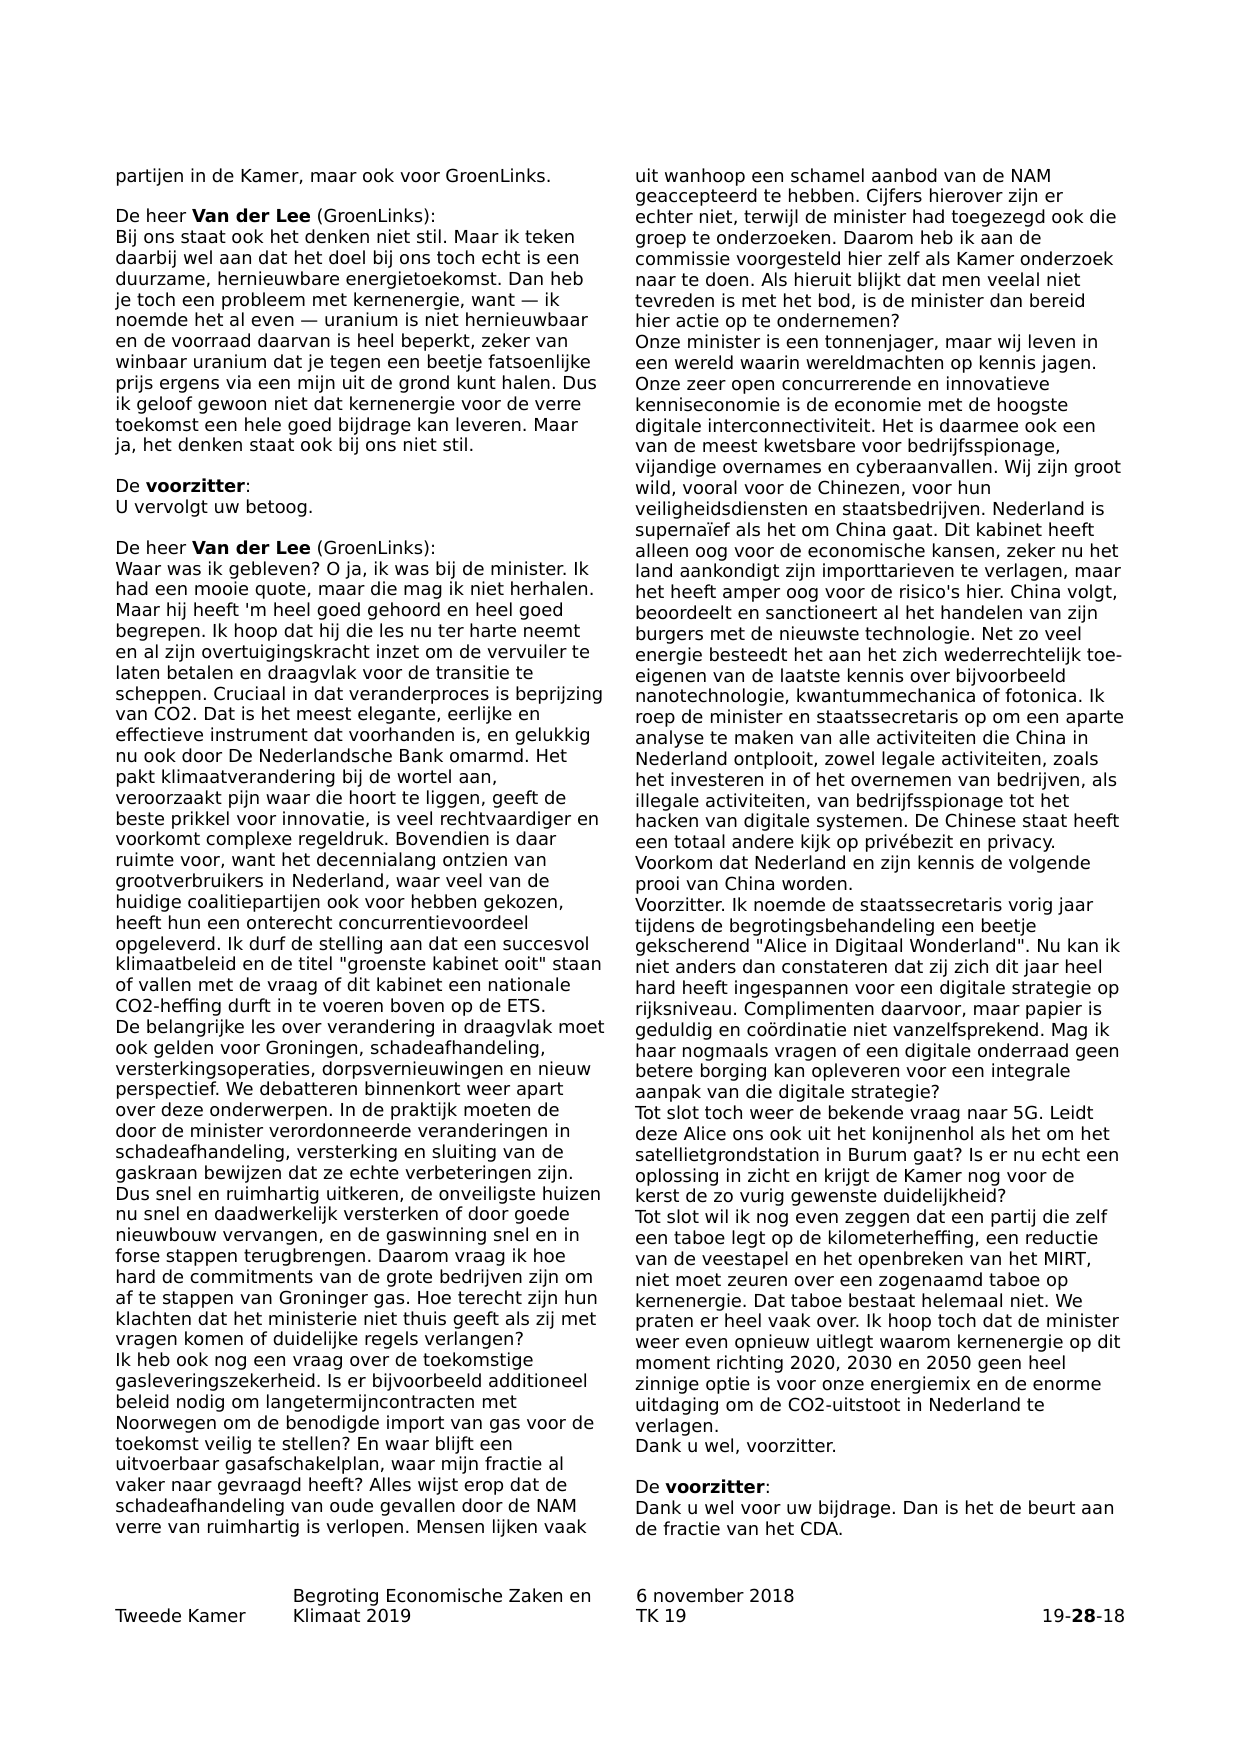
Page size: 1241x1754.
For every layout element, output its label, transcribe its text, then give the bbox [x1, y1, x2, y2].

text Waar was ik gebleven? O ja, ik was bij de minister. Ik had een mooie quote, maar die mag ik niet herhalen. Maar hij heeft 'm heel goed gehoord en heel goed begrepen. Ik hoop dat hij die les nu ter harte neemt en al zijn overtuigingskracht inzet om de vervuiler te laten betalen en draagvlak voor de transitie te scheppen. Cruciaal in dat veranderproces is beprijzing van CO2. Dat is het meest elegante, eerlijke en effectieve instrument dat voorhanden is, en gelukkig nu ook door De Nederlandsche Bank omarmd. Het pakt klimaatverandering bij de wortel aan, veroorzaakt pijn waar die hoort te liggen, geeft de beste prikkel voor innovatie, is veel rechtvaardiger en voorkomt complexe regeldruk. Bovendien is daar ruimte voor, want het decennialang ontzien van grootverbruikers in Nederland, waar veel van de huidige coalitiepartijen ook voor hebben gekozen, heeft hun een onterecht concurrentievoordeel opgeleverd. Ik durf de stelling aan dat een succesvol klimaatbeleid en de titel "groenste kabinet ooit" staan of vallen met de vraag of dit kabinet een nationale CO2-heffing durft in te voeren boven op de ETS. [115, 558, 605, 1017]
text De voorzitter: [115, 476, 605, 497]
text Bij ons staat ook het denken niet stil. Maar ik teken daarbij wel aan dat het doel bij ons toch echt is een duurzame, hernieuwbare energietoekomst. Dan heb je toch een probleem met kernenergie, want — ik noemde het al even — uranium is niet hernieuwbaar en de voorraad daarvan is heel beperkt, zeker van winbaar uranium dat je tegen een beetje fatsoenlijke prijs ergens via een mijn uit de grond kunt halen. Dus ik geloof gewoon niet dat kernenergie voor de verre toekomst een hele goed bijdrage kan leveren. Maar ja, het denken staat ook bij ons niet stil. [115, 227, 605, 456]
text Tot slot wil ik nog even zeggen dat een partij die zelf een taboe legt op de kilometerheffing, een reductie van de veestapel en het openbreken van het MIRT, niet moet zeuren over een zogenaamd taboe op kernenergie. Dat taboe bestaat helemaal niet. We praten er heel vaak over. Ik hoop toch dat de minister weer even opnieuw uitlegt waarom kernenergie op dit moment richting 2020, 2030 en 2050 geen heel zinnige optie is voor onze energiemix en de enorme uitdaging om de CO2-uitstoot in Nederland te verlagen. [635, 1207, 1125, 1436]
text De voorzitter: [635, 1477, 1125, 1498]
text De belangrijke les over verandering in draagvlak moet ook gelden voor Groningen, schadeafhandeling, versterkingsoperaties, dorpsvernieuwingen en nieuw perspectief. We debatteren binnenkort weer apart over deze onderwerpen. In de praktijk moeten de door de minister verordonneerde veranderingen in schadeafhandeling, versterking en sluiting van de gaskraan bewijzen dat ze echte verbeteringen zijn. Dus snel en ruimhartig uitkeren, de onveiligste huizen nu snel en daadwerkelijk versterken of door goede nieuwbouw vervangen, en de gaswinning snel en in forse stappen terugbrengen. Daarom vraag ik hoe hard de commitments van de grote bedrijven zijn om af te stappen van Groninger gas. Hoe terecht zijn hun klachten dat het ministerie niet thuis geeft als zij met vragen komen of duidelijke regels verlangen? [115, 1017, 605, 1350]
text Ik heb ook nog een vraag over de toekomstige gasleveringszekerheid. Is er bijvoorbeeld additioneel beleid nodig om langetermijncontracten met Noorwegen om de benodigde import van gas voor de toekomst veilig te stellen? En waar blijft een uitvoerbaar gasafschakelplan, waar mijn fractie al vaker naar gevraagd heeft? Alles wijst erop dat de schadeafhandeling van oude gevallen door de NAM verre van ruimhartig is verlopen. Mensen lijken vaak [115, 1350, 605, 1537]
text U vervolgt uw betoog. [115, 497, 605, 518]
text Dank u wel, voorzitter. [635, 1436, 1125, 1457]
text De heer Van der Lee (GroenLinks): [115, 538, 605, 558]
text Onze minister is een tonnenjager, maar wij leven in een wereld waarin wereldmachten op kennis jagen. Onze zeer open concurrerende en innovatieve kenniseconomie is de economie met de hoogste digitale interconnectiviteit. Het is daarmee ook een van de meest kwetsbare voor bedrijfsspionage, vijandige overnames en cyberaanvallen. Wij zijn groot wild, vooral voor de Chinezen, voor hun veiligheidsdiensten en staatsbedrijven. Nederland is supernaïef als het om China gaat. Dit kabinet heeft alleen oog voor de economische kansen, zeker nu het land aankondigt zijn importtarieven te verlagen, maar het heeft amper oog voor de risico's hier. China volgt, beoordeelt en sanctioneert al het handelen van zijn burgers met de nieuwste technologie. Net zo veel energie besteedt het aan het zich wederrechtelijk toe-eigenen van de laatste kennis over bijvoorbeeld nanotechnologie, kwantummechanica of fotonica. Ik roep de minister en staatssecretaris op om een aparte analyse te maken van alle activiteiten die China in Nederland ontplooit, zowel legale activiteiten, zoals het investeren in of het overnemen van bedrijven, als illegale activiteiten, van bedrijfsspionage tot het hacken van digitale systemen. De Chinese staat heeft een totaal andere kijk op privébezit en privacy. Voorkom dat Nederland en zijn kennis de volgende prooi van China worden. [635, 332, 1125, 894]
text uit wanhoop een schamel aanbod van de NAM geaccepteerd te hebben. Cijfers hierover zijn er echter niet, terwijl de minister had toegezegd ook die groep te onderzoeken. Daarom heb ik aan de commissie voorgesteld hier zelf als Kamer onderzoek naar te doen. Als hieruit blijkt dat men veelal niet tevreden is met het bod, is de minister dan bereid hier actie op te ondernemen? [635, 165, 1125, 332]
text Dank u wel voor uw bijdrage. Dan is het de beurt aan de fractie van het CDA. [635, 1498, 1125, 1539]
text Tot slot toch weer de bekende vraag naar 5G. Leidt deze Alice ons ook uit het konijnenhol als het om het satellietgrondstation in Burum gaat? Is er nu echt een oplossing in zicht en krijgt de Kamer nog voor de kerst de zo vurig gewenste duidelijkheid? [635, 1103, 1125, 1207]
text De heer Van der Lee (GroenLinks): [115, 206, 605, 227]
text Voorzitter. Ik noemde de staatssecretaris vorig jaar tijdens de begrotingsbehandeling een beetje gekscherend "Alice in Digitaal Wonderland". Nu kan ik niet anders dan constateren dat zij zich dit jaar heel hard heeft ingespannen voor een digitale strategie op rijksniveau. Complimenten daarvoor, maar papier is geduldig en coördinatie niet vanzelfsprekend. Mag ik haar nogmaals vragen of een digitale onderraad geen betere borging kan opleveren voor een integrale aanpak van die digitale strategie? [635, 894, 1125, 1103]
text partijen in de Kamer, maar ook voor GroenLinks. [115, 165, 605, 186]
